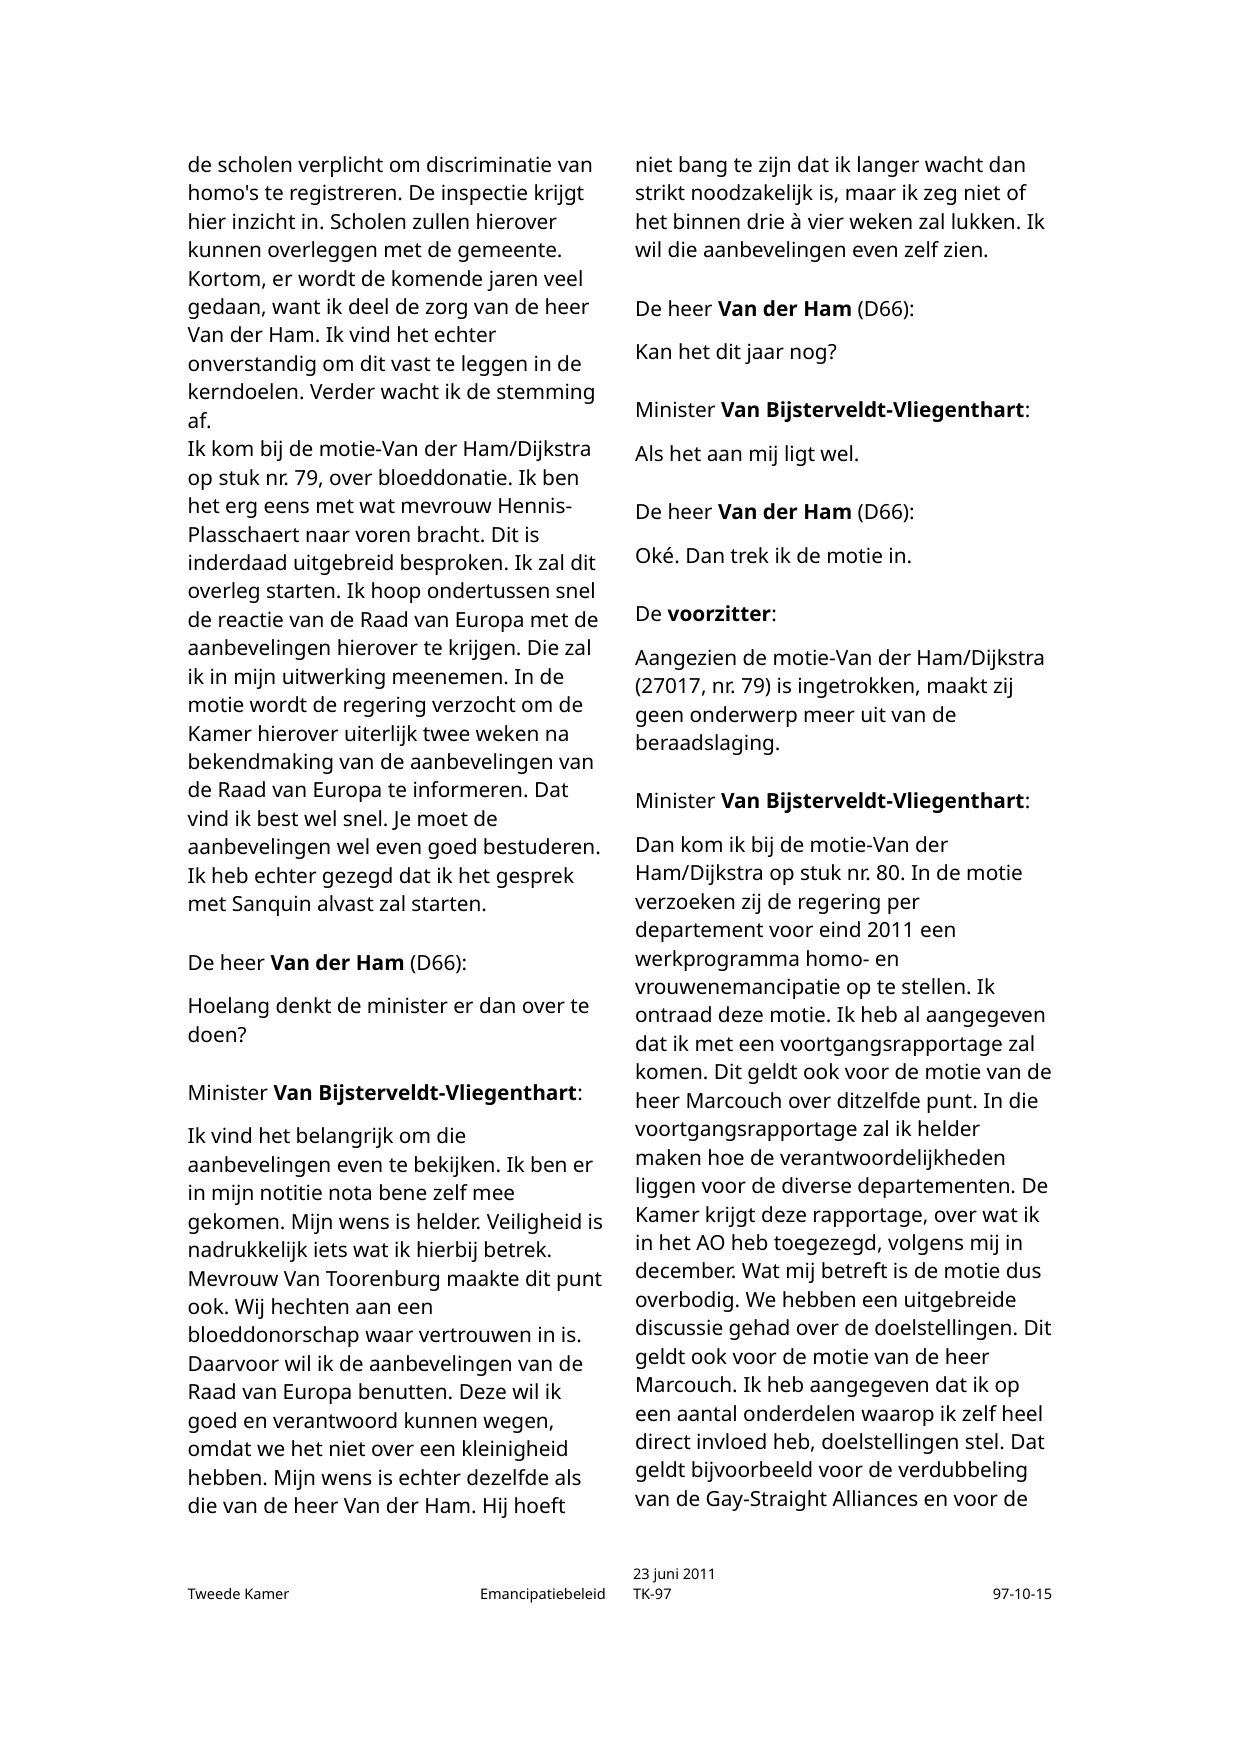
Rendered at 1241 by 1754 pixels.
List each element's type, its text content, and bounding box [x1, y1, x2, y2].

text Hoelang denkt de minister er dan over te doen? [187, 991, 605, 1048]
text niet bang te zijn dat ik langer wacht dan strikt noodzakelijk is, maar ik zeg niet of het binnen drie à vier weken zal lukken. Ik wil die aanbevelingen even zelf zien. [635, 150, 1053, 264]
text Ik vind het belangrijk om die aanbevelingen even te bekijken. Ik ben er in mijn notitie nota bene zelf mee gekomen. Mijn wens is helder. Veiligheid is nadrukkelijk iets wat ik hierbij betrek. Mevrouw Van Toorenburg maakte dit punt ook. Wij hechten aan een bloeddonorschap waar vertrouwen in is. Daarvoor wil ik de aanbevelingen van de Raad van Europa benutten. Deze wil ik goed en verantwoord kunnen wegen, omdat we het niet over een kleinigheid hebben. Mijn wens is echter dezelfde als die van de heer Van der Ham. Hij hoeft [187, 1122, 605, 1520]
text Aangezien de motie-Van der Ham/Dijkstra (27017, nr. 79) is ingetrokken, maakt zij geen onderwerp meer uit van de beraadslaging. [635, 643, 1053, 757]
text Ik kom bij de motie-Van der Ham/Dijkstra op stuk nr. 79, over bloeddonatie. Ik ben het erg eens met wat mevrouw Hennis-Plasschaert naar voren bracht. Dit is inderdaad uitgebreid besproken. Ik zal dit overleg starten. Ik hoop ondertussen snel de reactie van de Raad van Europa met de aanbevelingen hierover te krijgen. Die zal ik in mijn uitwerking meenemen. In de motie wordt de regering verzocht om de Kamer hierover uiterlijk twee weken na bekendmaking van de aanbevelingen van de Raad van Europa te informeren. Dat vind ik best wel snel. Je moet de aanbevelingen wel even goed bestuderen. Ik heb echter gezegd dat ik het gesprek met Sanquin alvast zal starten. [187, 434, 605, 918]
text De heer Van der Ham (D66): [635, 294, 1053, 322]
text Minister Van Bijsterveldt-Vliegenthart: [187, 1078, 605, 1107]
text Als het aan mij ligt wel. [635, 439, 1053, 467]
text Oké. Dan trek ik de motie in. [635, 541, 1053, 569]
text Dan kom ik bij de motie-Van der Ham/Dijkstra op stuk nr. 80. In de motie verzoeken zij de regering per departement voor eind 2011 een werkprogramma homo- en vrouwenemancipatie op te stellen. Ik ontraad deze motie. Ik heb al aangegeven dat ik met een voortgangsrapportage zal komen. Dit geldt ook voor de motie van de heer Marcouch over ditzelfde punt. In die voortgangsrapportage zal ik helder maken hoe de verantwoordelijkheden liggen voor de diverse departementen. De Kamer krijgt deze rapportage, over wat ik in het AO heb toegezegd, volgens mij in december. Wat mij betreft is de motie dus overbodig. We hebben een uitgebreide discussie gehad over de doelstellingen. Dit geldt ook voor de motie van de heer Marcouch. Ik heb aangegeven dat ik op een aantal onderdelen waarop ik zelf heel direct invloed heb, doelstellingen stel. Dat geldt bijvoorbeeld voor de verdubbeling van de Gay-Straight Alliances en voor de [635, 830, 1053, 1512]
text de scholen verplicht om discriminatie van homo's te registreren. De inspectie krijgt hier inzicht in. Scholen zullen hierover kunnen overleggen met de gemeente. Kortom, er wordt de komende jaren veel gedaan, want ik deel de zorg van de heer Van der Ham. Ik vind het echter onverstandig om dit vast te leggen in de kerndoelen. Verder wacht ik de stemming af. [187, 150, 605, 434]
text Minister Van Bijsterveldt-Vliegenthart: [635, 787, 1053, 815]
text Minister Van Bijsterveldt-Vliegenthart: [635, 396, 1053, 424]
text Kan het dit jaar nog? [635, 337, 1053, 366]
text De voorzitter: [635, 599, 1053, 628]
text De heer Van der Ham (D66): [635, 497, 1053, 526]
text De heer Van der Ham (D66): [187, 948, 605, 976]
